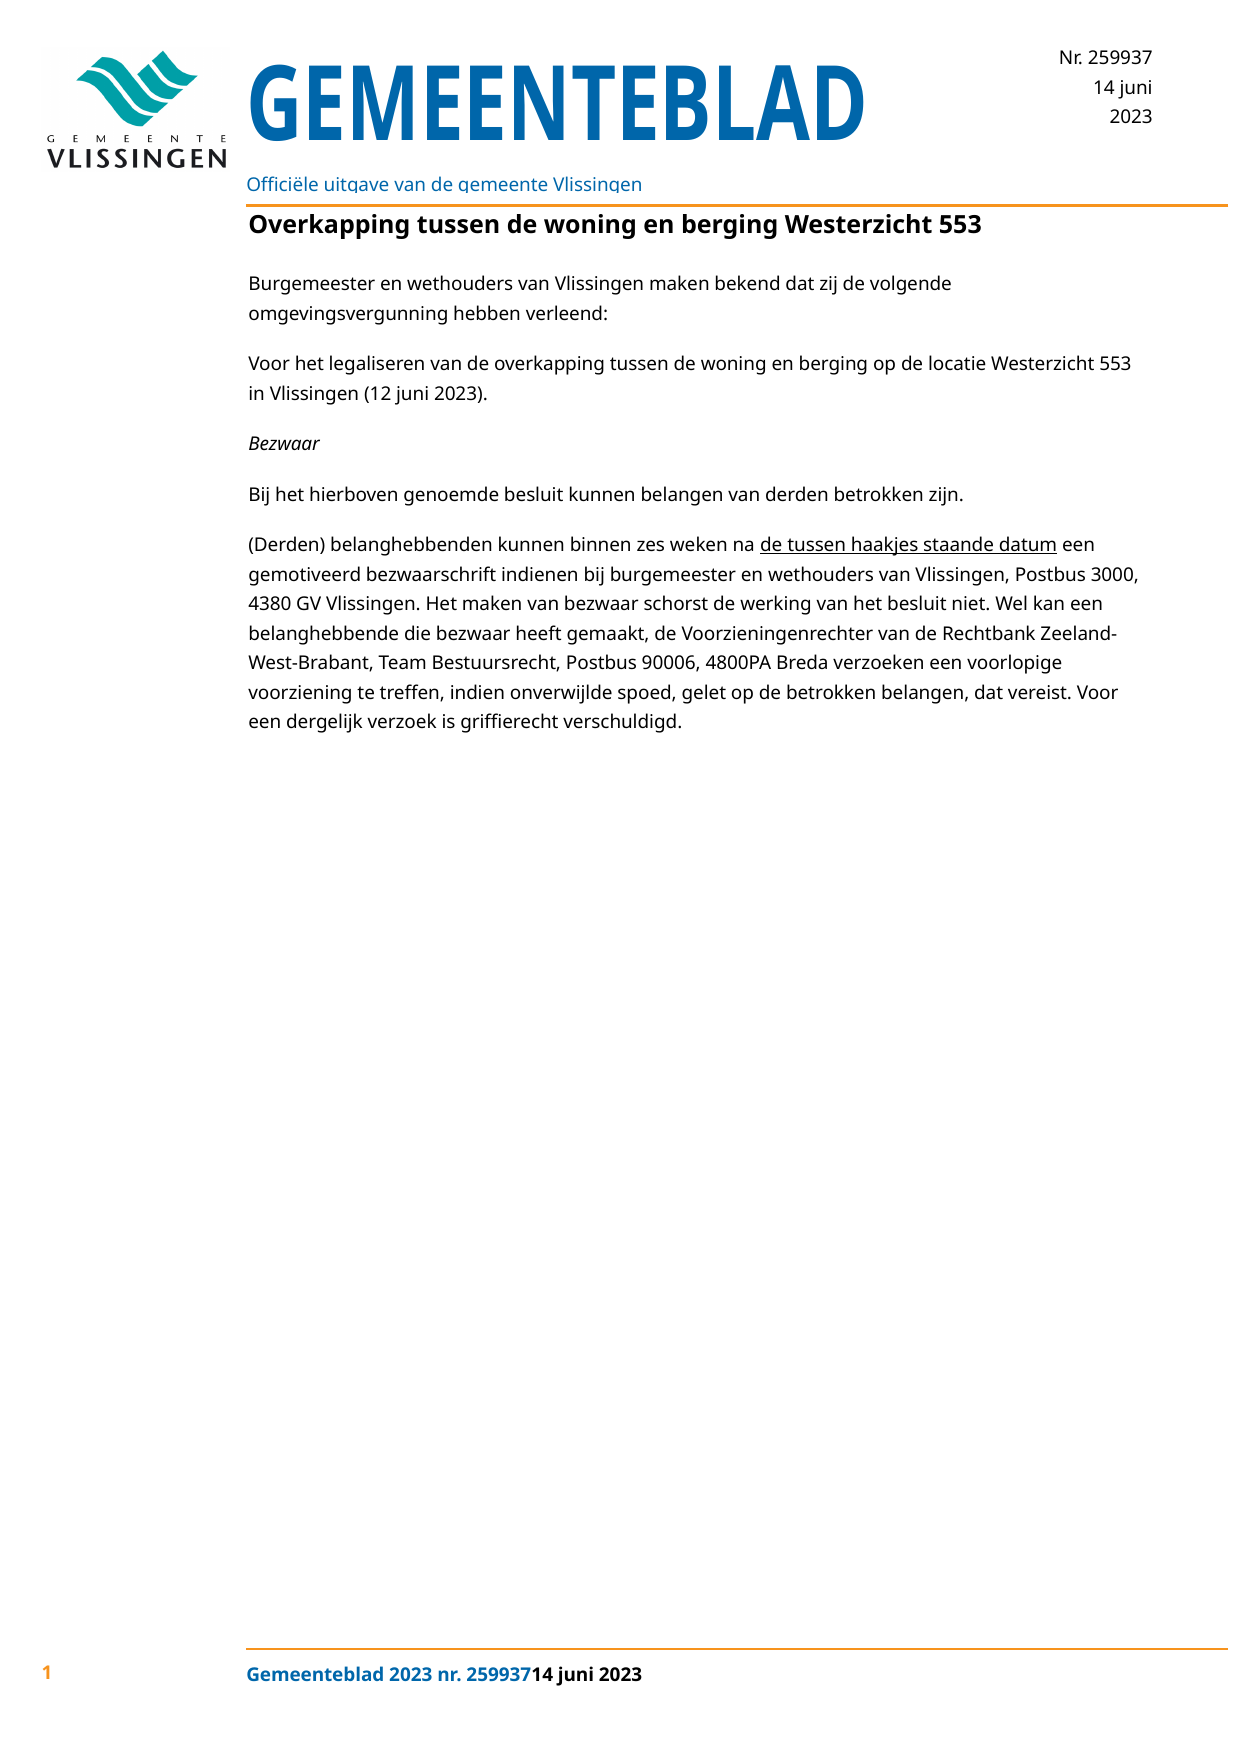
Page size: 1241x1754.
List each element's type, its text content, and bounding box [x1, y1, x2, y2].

text Voor het legaliseren van de overkapping tussen de woning en berging op de locatie Westerzicht 553 in Vlissingen (12 juni 2023). [248, 350, 1152, 406]
picture [41, 47, 231, 172]
text Overkapping tussen de woning en berging Westerzicht 553 [248, 207, 1152, 241]
text Bij het hierboven genoemde besluit kunnen belangen van derden betrokken zijn. [248, 481, 1152, 506]
text Bezwaar [248, 430, 1152, 456]
text (Derden) belanghebbenden kunnen binnen zes weken na de tussen haakjes staande datum een gemotiveerd bezwaarschrift indienen bij burgemeester en wethouders van Vlissingen, Postbus 3000, 4380 GV Vlissingen. Het maken van bezwaar schorst de werking van het besluit niet. Wel kan een belanghebbende die bezwaar heeft gemaakt, de Voorzieningenrechter van de Rechtbank Zeeland-West-Brabant, Team Bestuursrecht, Postbus 90006, 4800PA Breda verzoeken een voorlopige voorziening te treffen, indien onverwijlde spoed, gelet op de betrokken belangen, dat vereist. Voor een dergelijk verzoek is griffierecht verschuldigd. [248, 531, 1152, 734]
text Burgemeester en wethouders van Vlissingen maken bekend dat zij de volgende omgevingsvergunning hebben verleend: [248, 270, 1152, 326]
